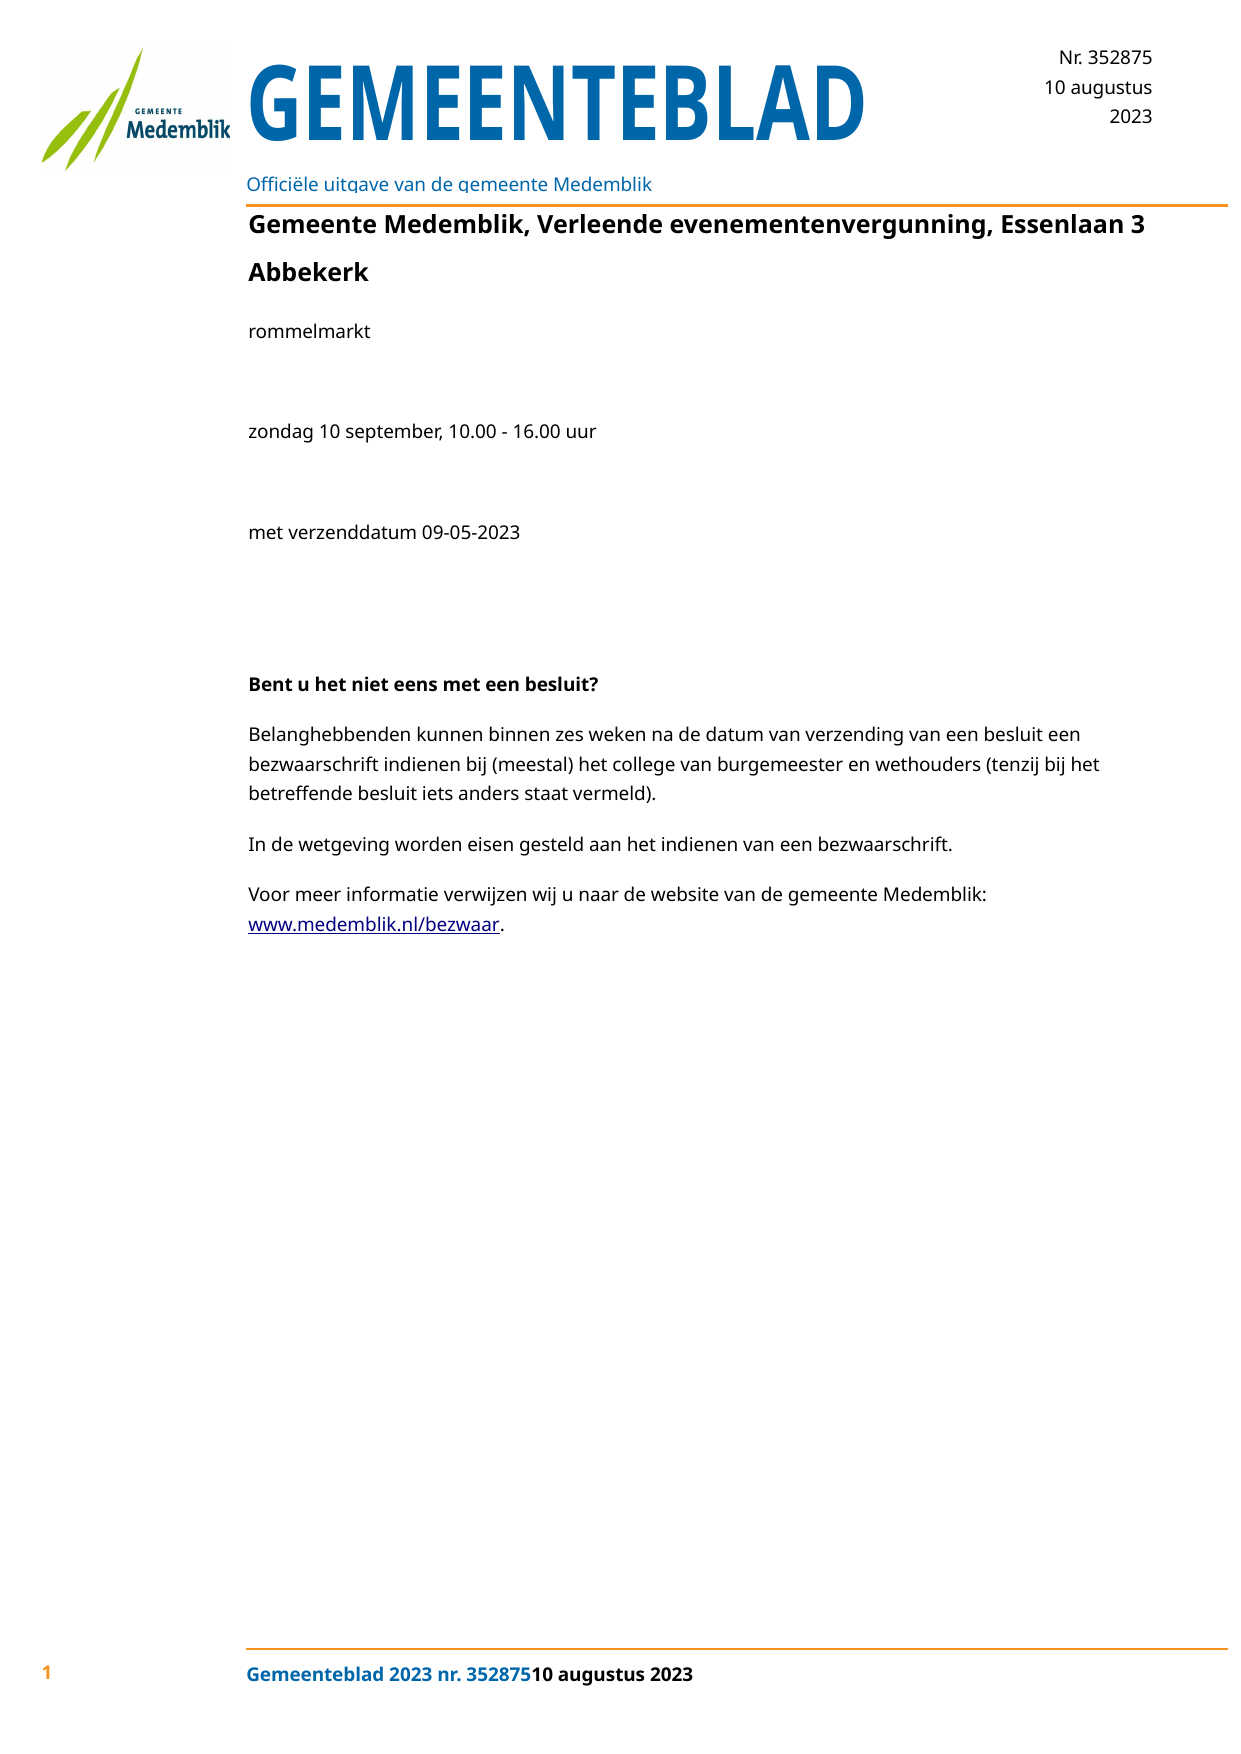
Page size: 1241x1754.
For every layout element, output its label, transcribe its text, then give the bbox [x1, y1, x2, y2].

text rommelmarkt [248, 318, 1152, 344]
text met verzenddatum 09-05-2023 [248, 519, 1152, 545]
text In de wetgeving worden eisen gesteld aan het indienen van een bezwaarschrift. [248, 831, 1152, 857]
text Bent u het niet eens met een besluit? [248, 671, 1152, 697]
picture [41, 47, 231, 172]
text Voor meer informatie verwijzen wij u naar de website van de gemeente Medemblik: www.medemblik.nl/bezwaar. [248, 881, 1152, 937]
text Belanghebbenden kunnen binnen zes weken na de datum van verzending van een besluit een bezwaarschrift indienen bij (meestal) het college van burgemeester en wethouders (tenzij bij het betreffende besluit iets anders staat vermeld). [248, 721, 1152, 806]
text zondag 10 september, 10.00 - 16.00 uur [248, 419, 1152, 444]
text Gemeente Medemblik, Verleende evenementenvergunning, Essenlaan 3 Abbekerk [248, 207, 1152, 288]
